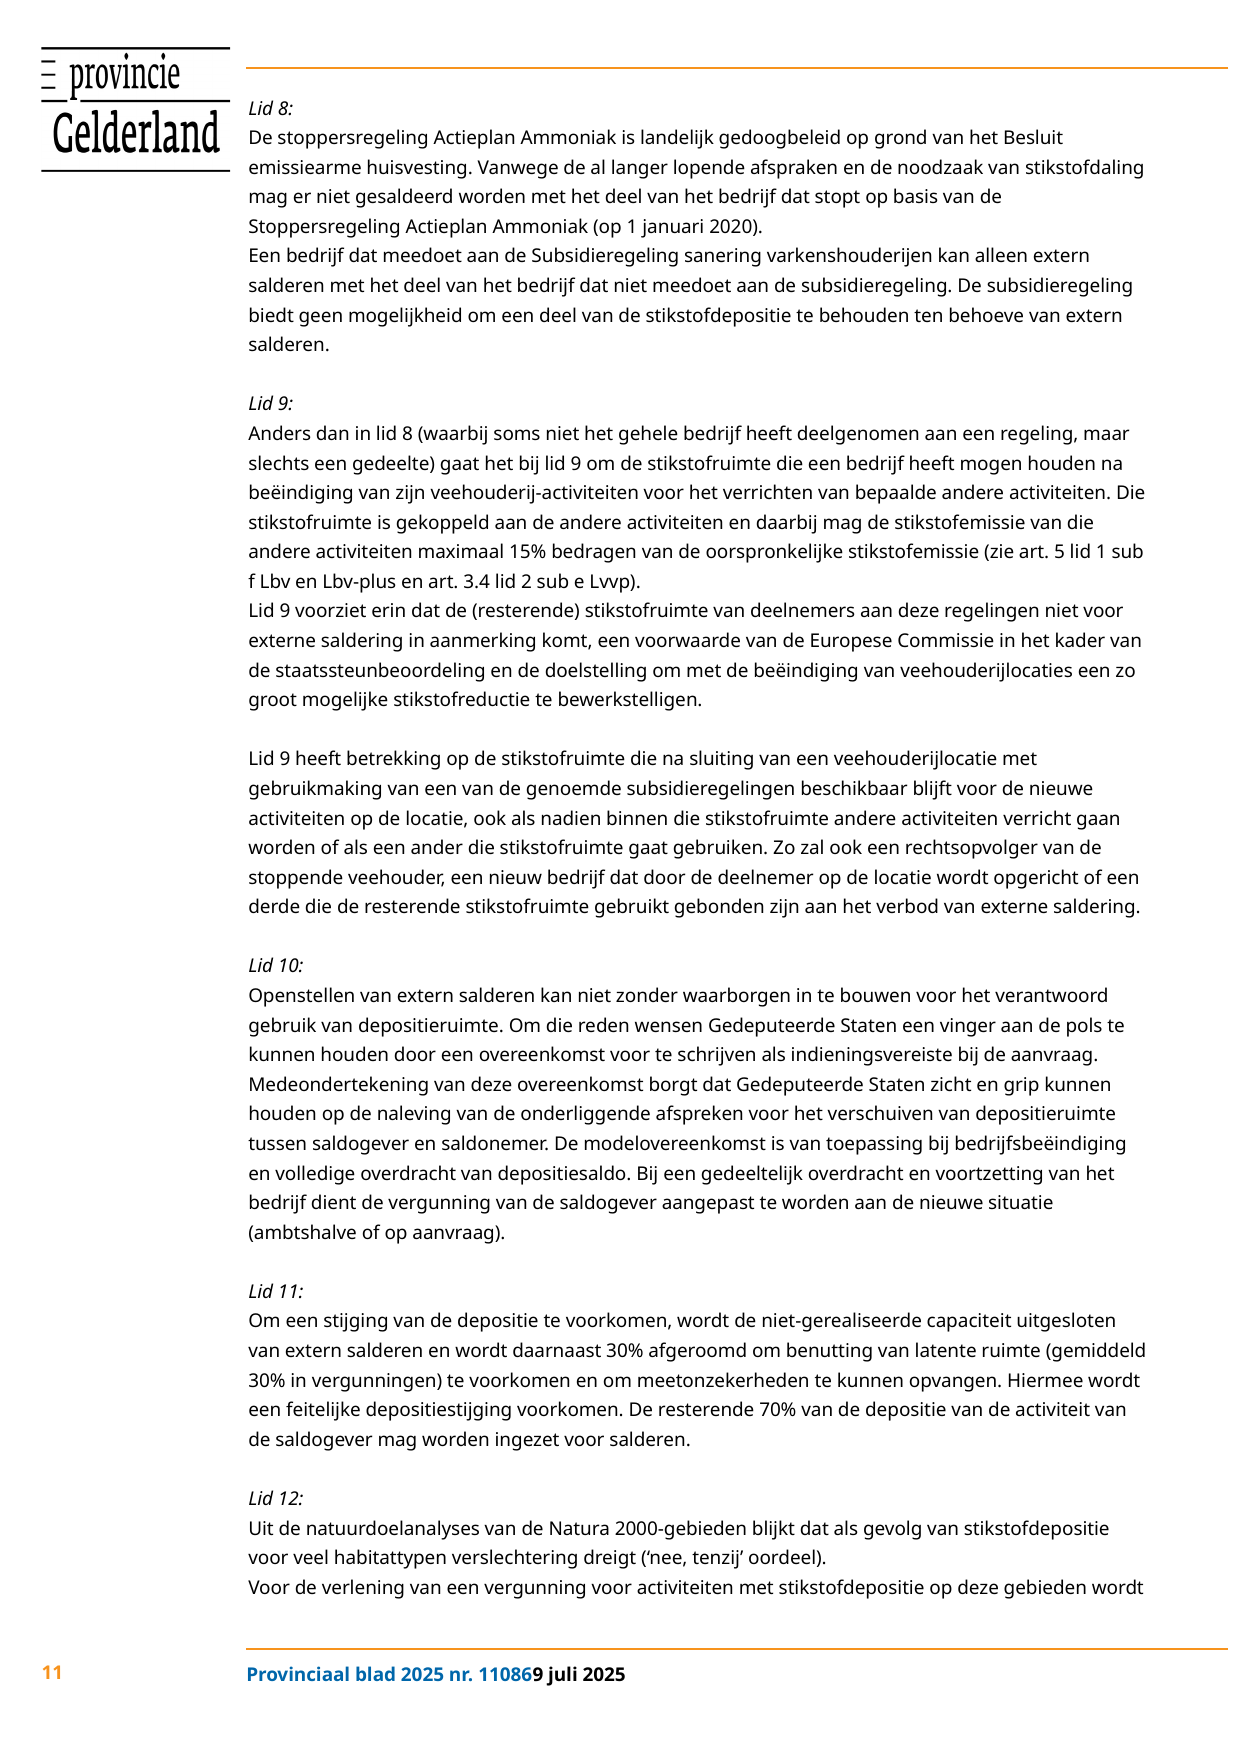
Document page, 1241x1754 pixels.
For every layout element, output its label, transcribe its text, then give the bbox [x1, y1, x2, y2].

text Een bedrijf dat meedoet aan de Subsidieregeling sanering varkenshouderijen kan alleen extern salderen met het deel van het bedrijf dat niet meedoet aan de subsidieregeling. De subsidieregeling biedt geen mogelijkheid om een deel van de stikstofdepositie te behouden ten behoeve van extern salderen. [248, 243, 1152, 357]
text Lid 9 voorziet erin dat de (resterende) stikstofruimte van deelnemers aan deze regelingen niet voor externe saldering in aanmerking komt, een voorwaarde van de Europese Commissie in het kader van de staatssteunbeoordeling en de doelstelling om met de beëindiging van veehouderijlocaties een zo groot mogelijke stikstofreductie te bewerkstelligen. [248, 598, 1152, 712]
text Medeondertekening van deze overeenkomst borgt dat Gedeputeerde Staten zicht en grip kunnen houden op de naleving van de onderliggende afspreken voor het verschuiven van depositieruimte tussen saldogever en saldonemer. De modelovereenkomst is van toepassing bij bedrijfsbeëindiging en volledige overdracht van depositiesaldo. Bij een gedeeltelijk overdracht en voortzetting van het bedrijf dient de vergunning van de saldogever aangepast te worden aan de nieuwe situatie (ambtshalve of op aanvraag). [248, 1071, 1152, 1245]
text Lid 9 heeft betrekking op de stikstofruimte die na sluiting van een veehouderijlocatie met gebruikmaking van een van de genoemde subsidieregelingen beschikbaar blijft voor de nieuwe activiteiten op de locatie, ook als nadien binnen die stikstofruimte andere activiteiten verricht gaan worden of als een ander die stikstofruimte gaat gebruiken. Zo zal ook een rechtsopvolger van de stoppende veehouder, een nieuw bedrijf dat door de deelnemer op de locatie wordt opgericht of een derde die de resterende stikstofruimte gebruikt gebonden zijn aan het verbod van externe saldering. [248, 746, 1152, 919]
picture [41, 47, 231, 172]
text Lid 9: [248, 391, 1152, 416]
text Voor de verlening van een vergunning voor activiteiten met stikstofdepositie op deze gebieden wordt [248, 1574, 1152, 1600]
text Lid 10: [248, 953, 1152, 978]
text Om een stijging van de depositie te voorkomen, wordt de niet-gerealiseerde capaciteit uitgesloten van extern salderen en wordt daarnaast 30% afgeroomd om benutting van latente ruimte (gemiddeld 30% in vergunningen) te voorkomen en om meetonzekerheden te kunnen opvangen. Hiermee wordt een feitelijke depositiestijging voorkomen. De resterende 70% van de depositie van de activiteit van de saldogever mag worden ingezet voor salderen. [248, 1308, 1152, 1452]
text Lid 12: [248, 1485, 1152, 1511]
text Openstellen van extern salderen kan niet zonder waarborgen in te bouwen voor het verantwoord gebruik van depositieruimte. Om die reden wensen Gedeputeerde Staten een vinger aan de pols te kunnen houden door een overeenkomst voor te schrijven als indieningsvereiste bij de aanvraag. [248, 982, 1152, 1067]
text Lid 11: [248, 1278, 1152, 1304]
text Uit de natuurdoelanalyses van de Natura 2000-gebieden blijkt dat als gevolg van stikstofdepositie voor veel habitattypen verslechtering dreigt (‘nee, tenzij’ oordeel). [248, 1515, 1152, 1570]
text Lid 8: [248, 95, 1152, 121]
text Anders dan in lid 8 (waarbij soms niet het gehele bedrijf heeft deelgenomen aan een regeling, maar slechts een gedeelte) gaat het bij lid 9 om de stikstofruimte die een bedrijf heeft mogen houden na beëindiging van zijn veehouderij-activiteiten voor het verrichten van bepaalde andere activiteiten. Die stikstofruimte is gekoppeld aan de andere activiteiten en daarbij mag de stikstofemissie van die andere activiteiten maximaal 15% bedragen van de oorspronkelijke stikstofemissie (zie art. 5 lid 1 sub f Lbv en Lbv-plus en art. 3.4 lid 2 sub e Lvvp). [248, 420, 1152, 594]
text De stoppersregeling Actieplan Ammoniak is landelijk gedoogbeleid op grond van het Besluit emissiearme huisvesting. Vanwege de al langer lopende afspraken en de noodzaak van stikstofdaling mag er niet gesaldeerd worden met het deel van het bedrijf dat stopt op basis van de Stoppersregeling Actieplan Ammoniak (op 1 januari 2020). [248, 124, 1152, 239]
